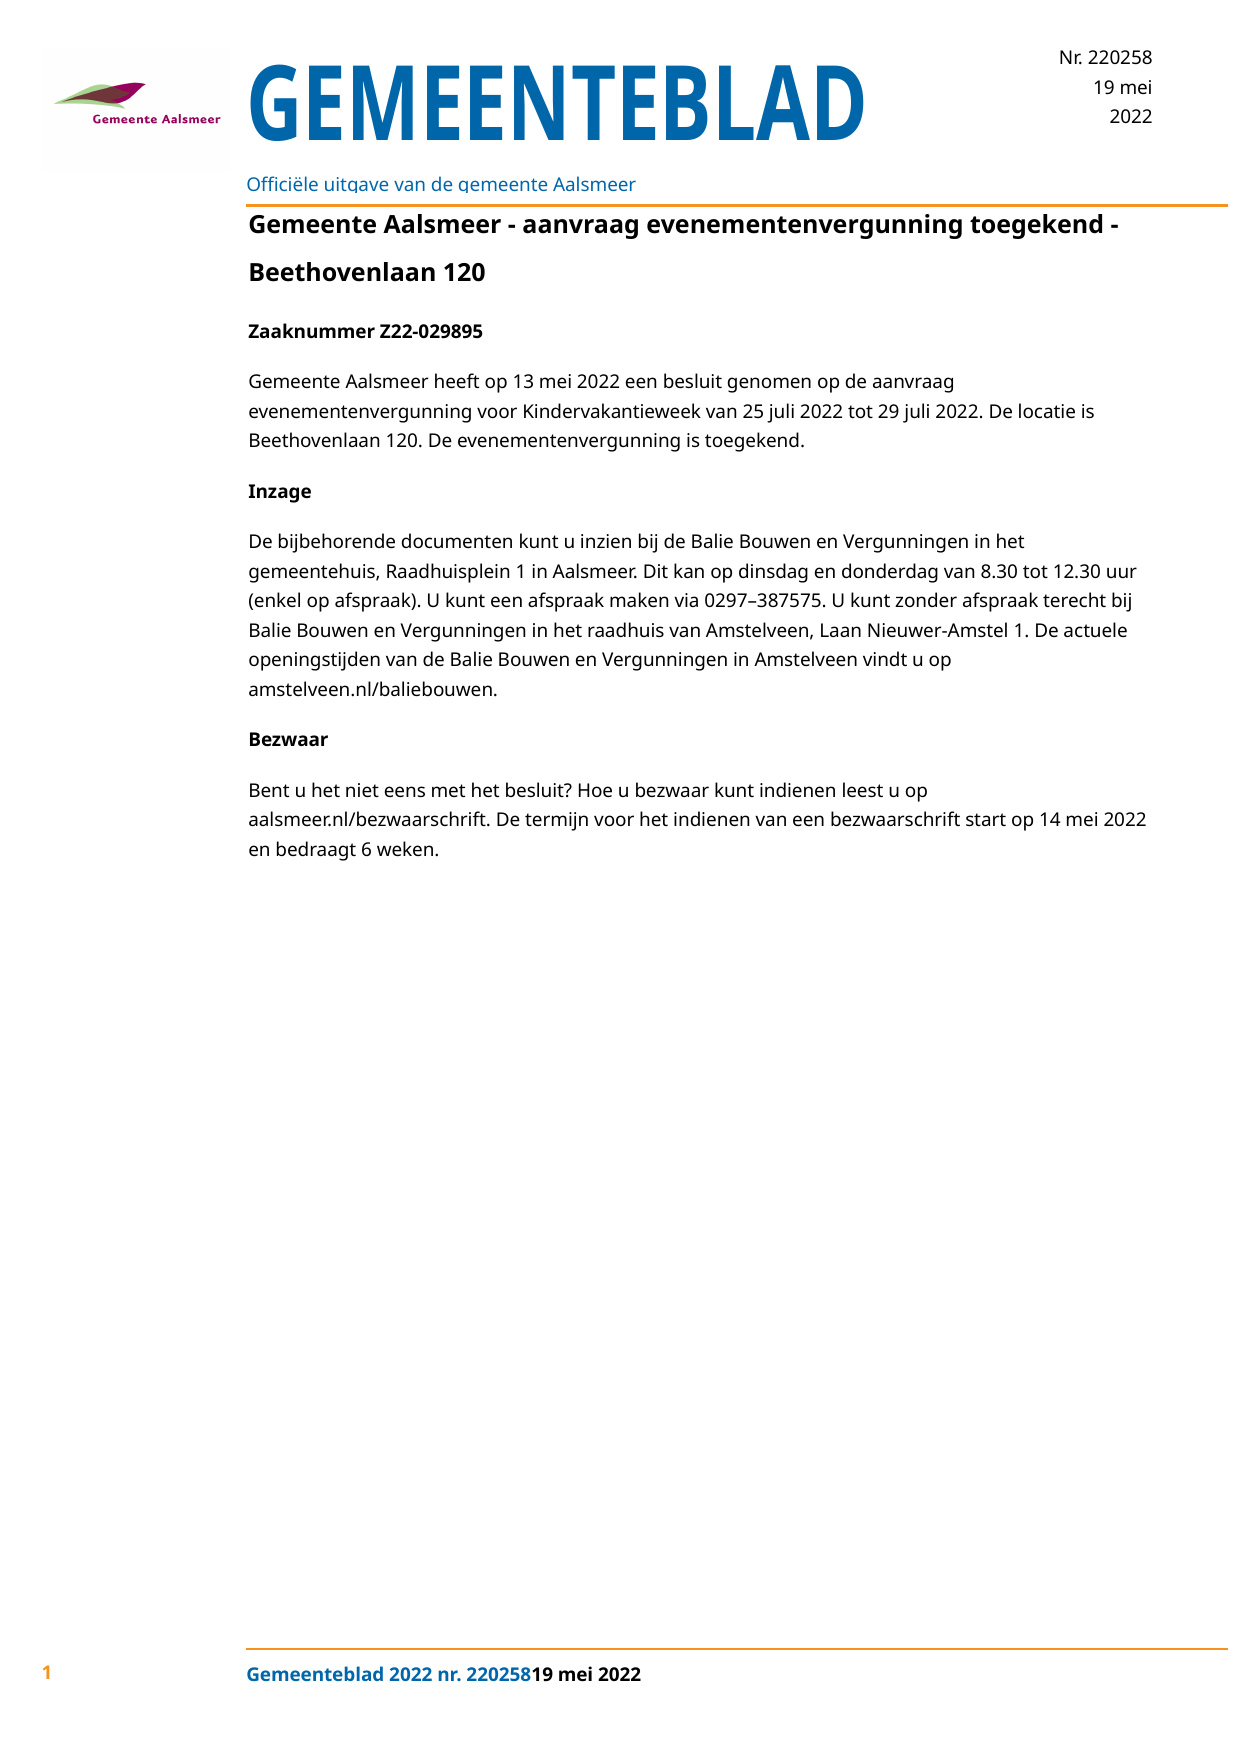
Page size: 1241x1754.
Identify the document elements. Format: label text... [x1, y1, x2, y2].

text Bezwaar [248, 727, 1152, 752]
picture [41, 47, 231, 172]
text De bijbehorende documenten kunt u inzien bij de Balie Bouwen en Vergunningen in het gemeentehuis, Raadhuisplein 1 in Aalsmeer. Dit kan op dinsdag en donderdag van 8.30 tot 12.30 uur (enkel op afspraak). U kunt een afspraak maken via 0297–387575. U kunt zonder afspraak terecht bij Balie Bouwen en Vergunningen in het raadhuis van Amstelveen, Laan Nieuwer-Amstel 1. De actuele openingstijden van de Balie Bouwen en Vergunningen in Amstelveen vindt u op amstelveen.nl/baliebouwen. [248, 528, 1152, 702]
text Bent u het niet eens met het besluit? Hoe u bezwaar kunt indienen leest u op aalsmeer.nl/bezwaarschrift. De termijn voor het indienen van een bezwaarschrift start op 14 mei 2022 en bedraagt 6 weken. [248, 777, 1152, 862]
text Gemeente Aalsmeer heeft op 13 mei 2022 een besluit genomen op de aanvraag evenementenvergunning voor Kindervakantieweek van 25 juli 2022 tot 29 juli 2022. De locatie is Beethovenlaan 120. De evenementenvergunning is toegekend. [248, 368, 1152, 453]
text Zaaknummer Z22-029895 [248, 318, 1152, 344]
text Inzage [248, 478, 1152, 504]
text Gemeente Aalsmeer - aanvraag evenementenvergunning toegekend - Beethovenlaan 120 [248, 207, 1152, 288]
